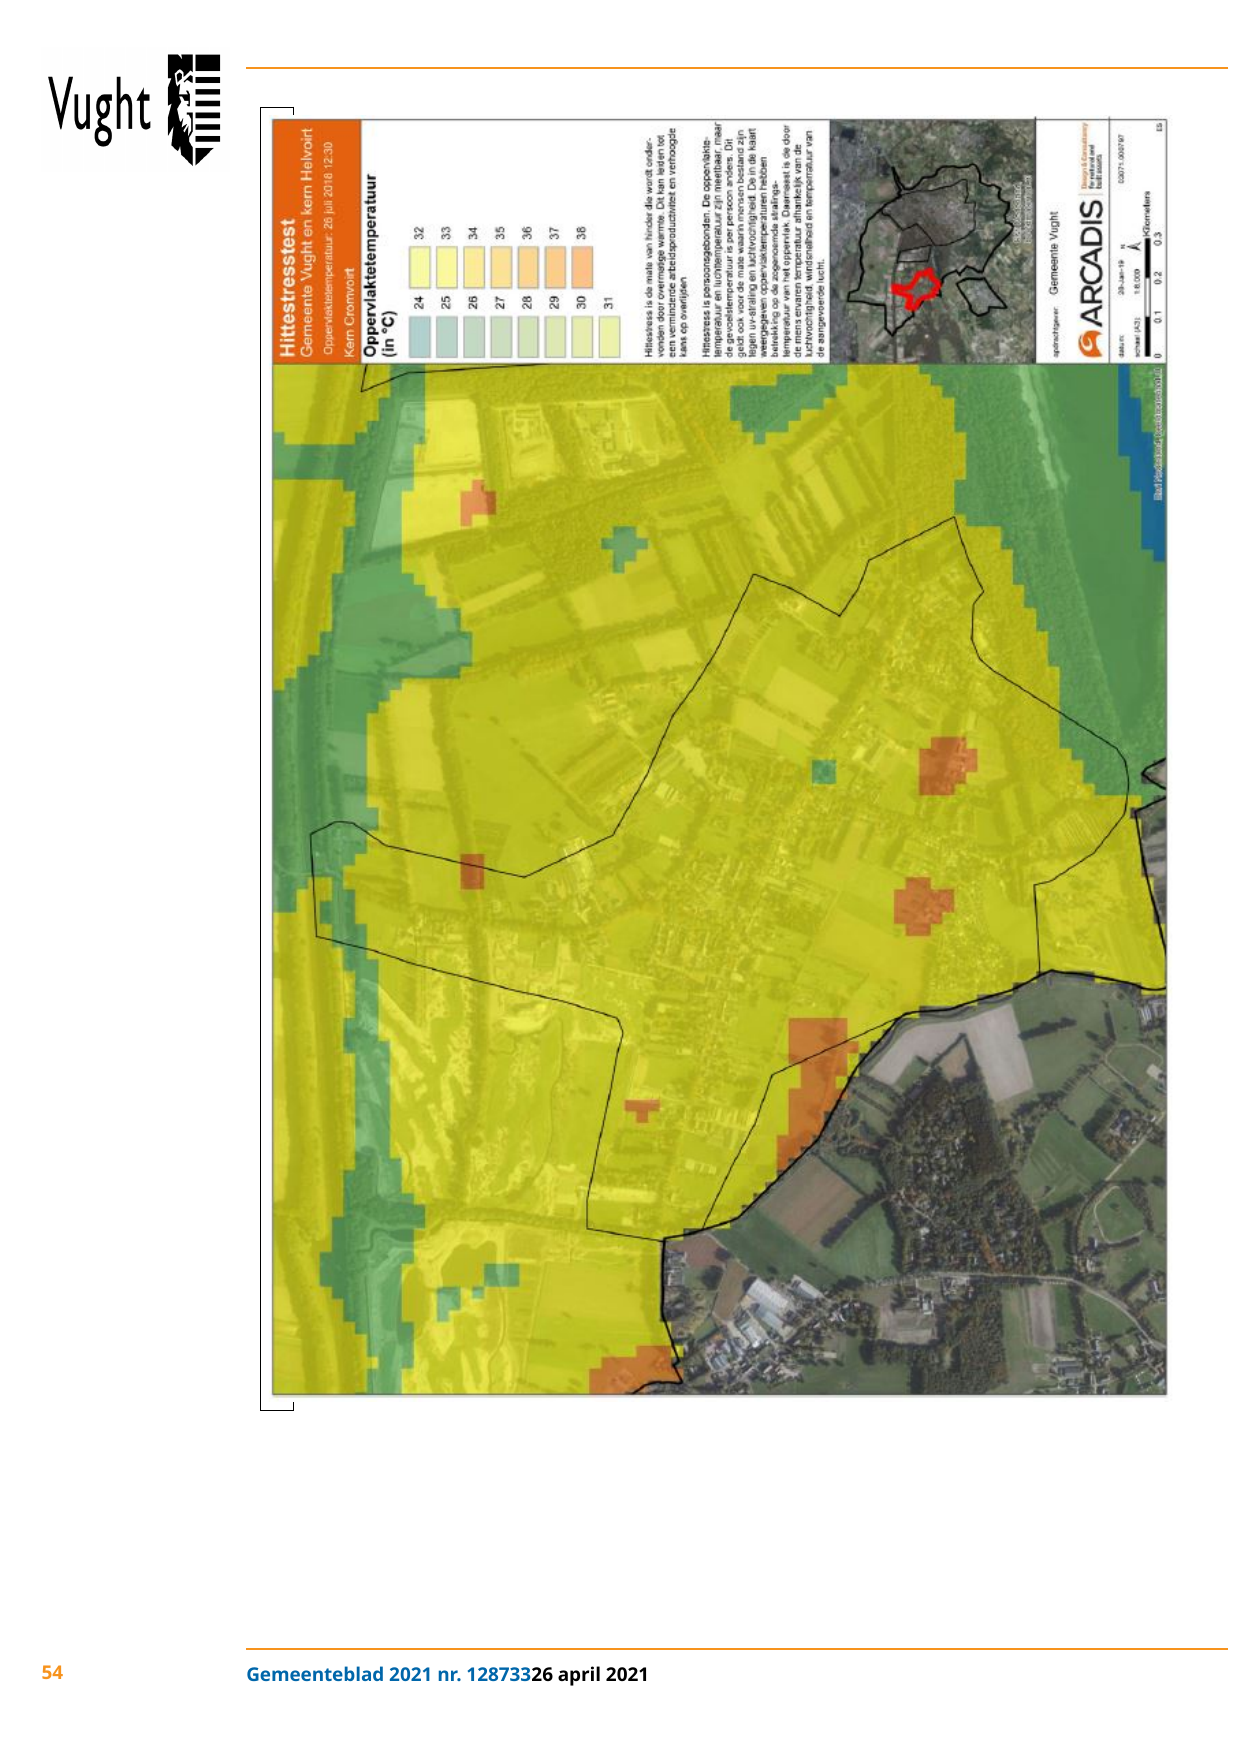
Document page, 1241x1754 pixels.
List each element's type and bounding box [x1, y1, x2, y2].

picture [41, 47, 231, 172]
picture [268, 115, 1173, 1402]
